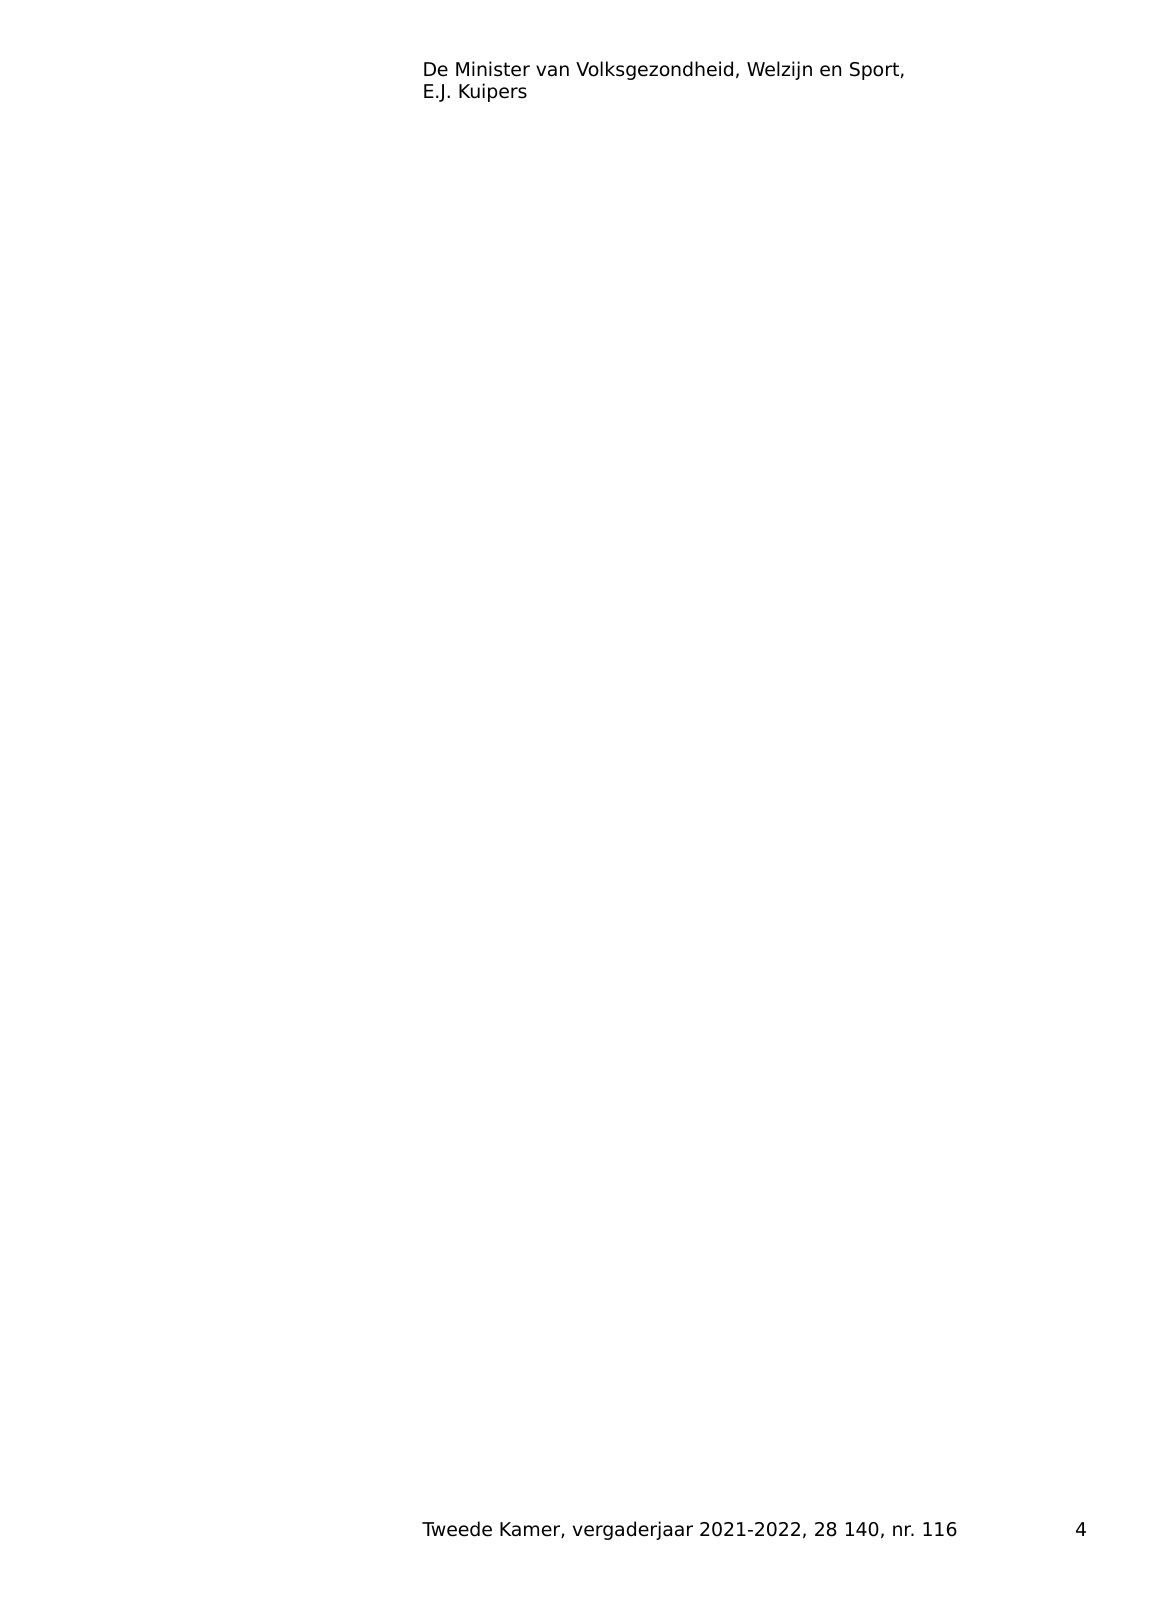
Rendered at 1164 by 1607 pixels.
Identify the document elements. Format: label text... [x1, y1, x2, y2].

text De Minister van Volksgezondheid, Welzijn en Sport, E.J. Kuipers [422, 59, 1087, 103]
